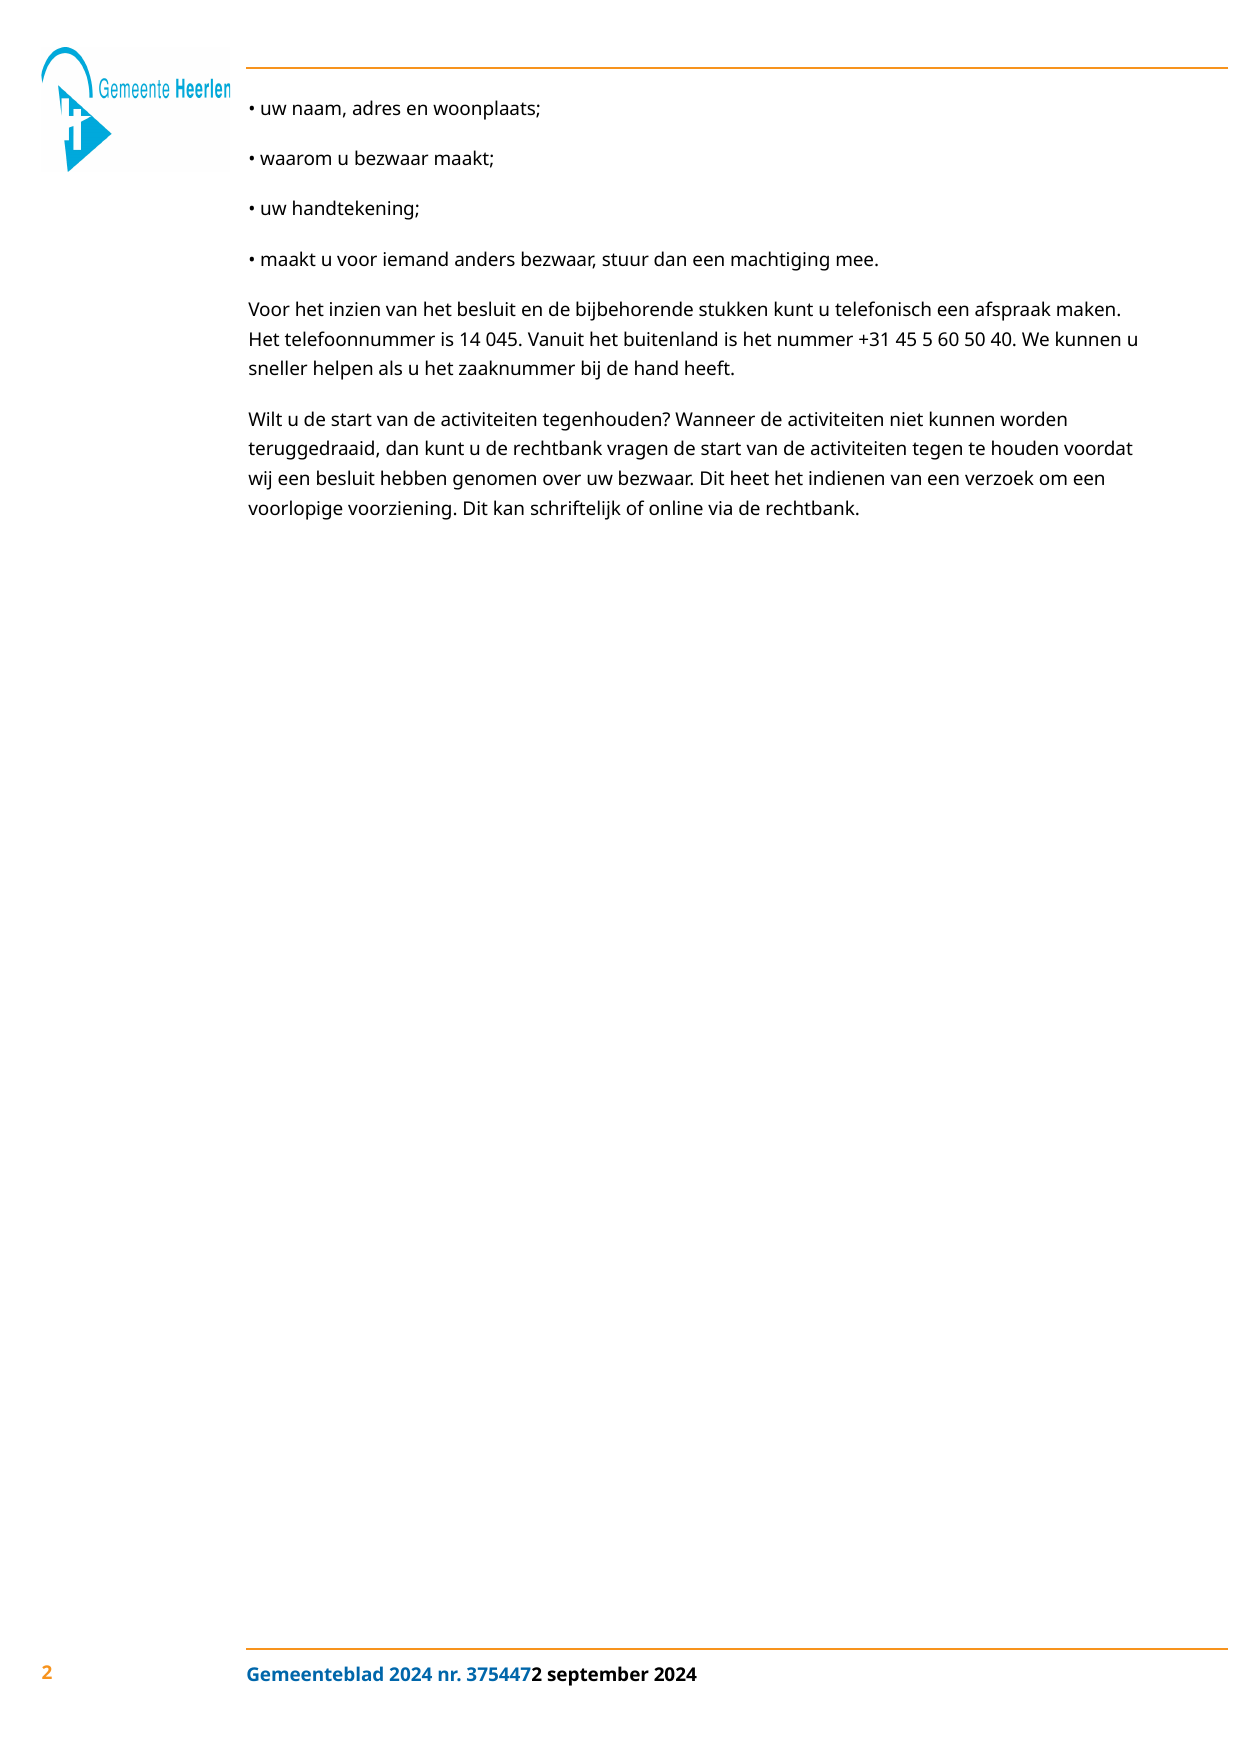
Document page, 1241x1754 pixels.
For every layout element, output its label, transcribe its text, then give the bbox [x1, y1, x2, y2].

text • waarom u bezwaar maakt; [248, 145, 1152, 171]
text Wilt u de start van de activiteiten tegenhouden? Wanneer de activiteiten niet kunnen worden teruggedraaid, dan kunt u de rechtbank vragen de start van de activiteiten tegen te houden voordat wij een besluit hebben genomen over uw bezwaar. Dit heet het indienen van een verzoek om een voorlopige voorziening. Dit kan schriftelijk of online via de rechtbank. [248, 406, 1152, 521]
picture [41, 47, 231, 172]
text • uw naam, adres en woonplaats; [248, 95, 1152, 121]
text Voor het inzien van het besluit en de bijbehorende stukken kunt u telefonisch een afspraak maken. Het telefoonnummer is 14 045. Vanuit het buitenland is het nummer +31 45 5 60 50 40. We kunnen u sneller helpen als u het zaaknummer bij de hand heeft. [248, 296, 1152, 381]
text • maakt u voor iemand anders bezwaar, stuur dan een machtiging mee. [248, 246, 1152, 272]
text • uw handtekening; [248, 196, 1152, 221]
picture [41, 47, 59, 70]
